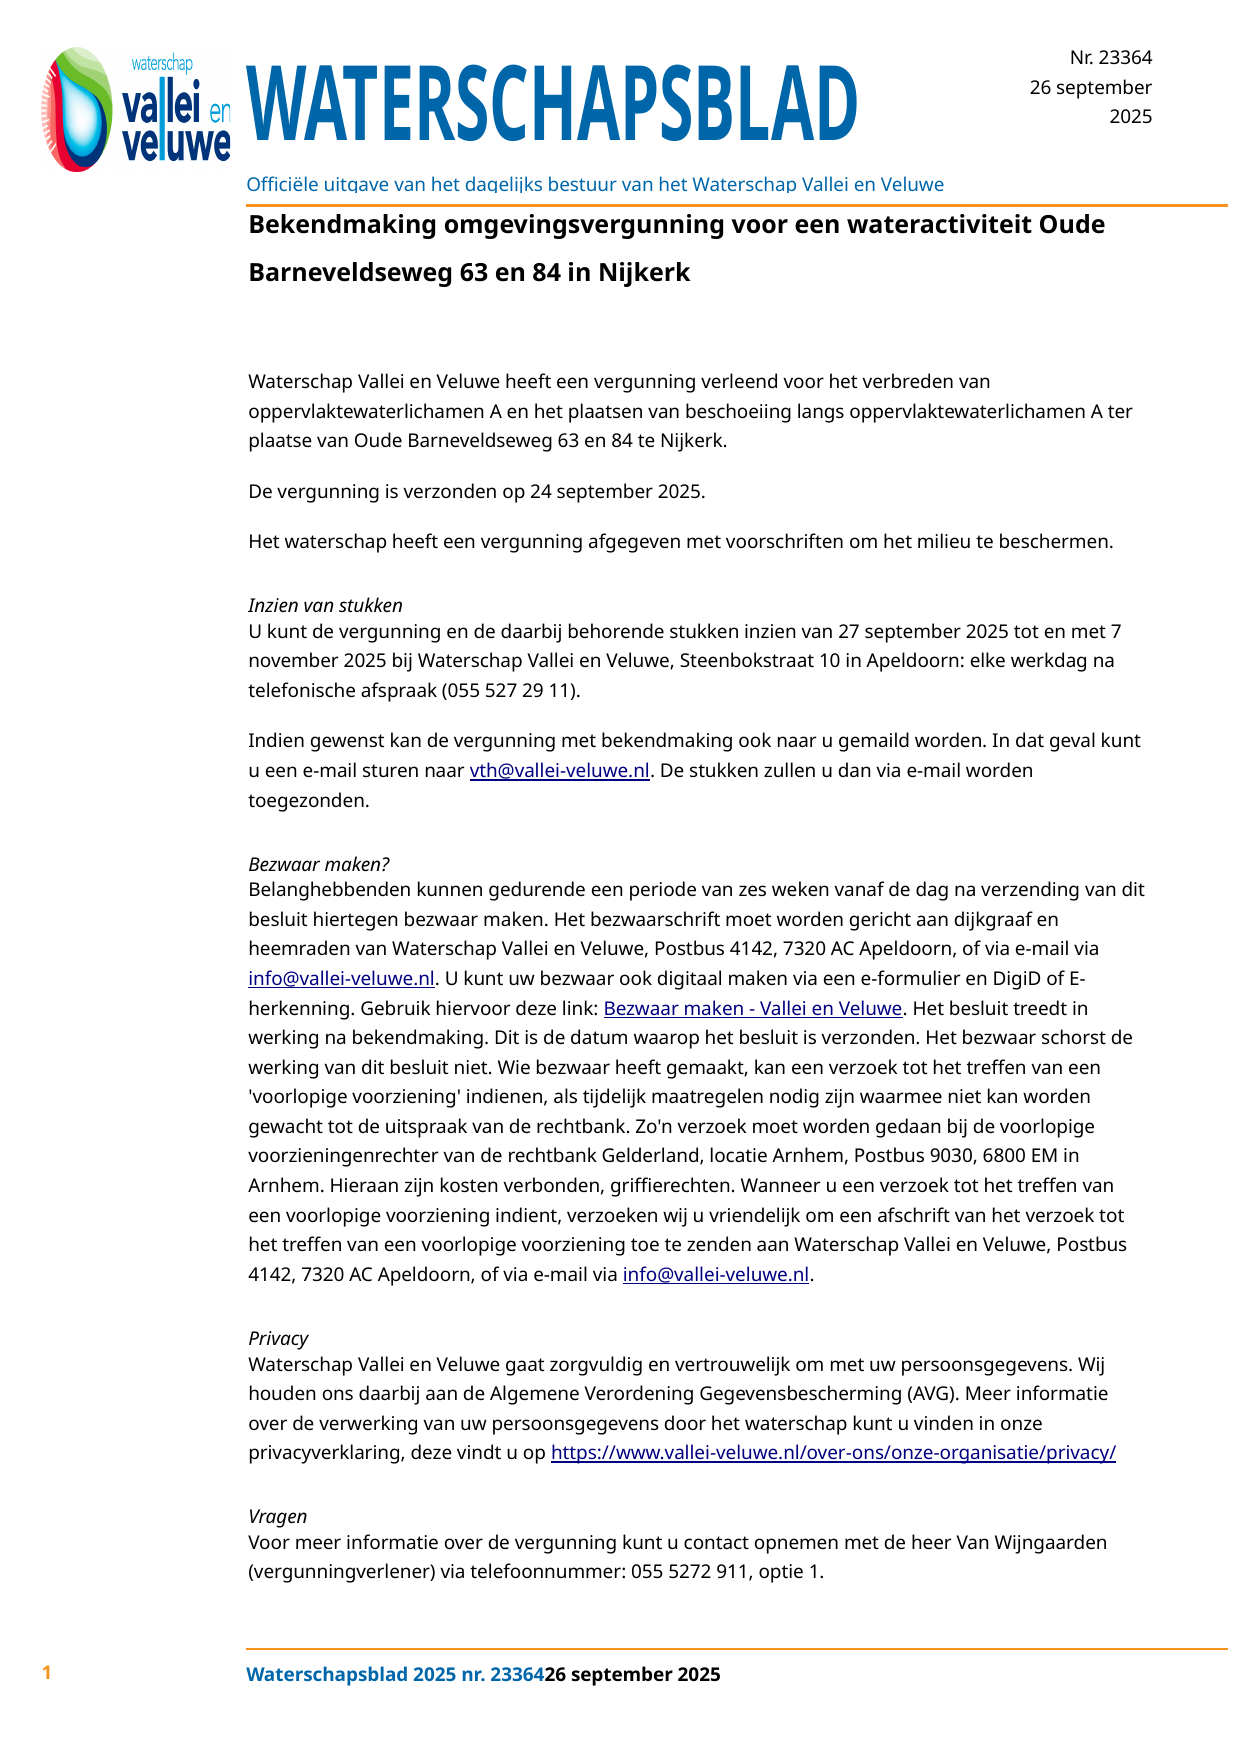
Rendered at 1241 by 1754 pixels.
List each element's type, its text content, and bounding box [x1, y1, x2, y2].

text Indien gewenst kan de vergunning met bekendmaking ook naar u gemaild worden. In dat geval kunt u een e-mail sturen naar vth@vallei-veluwe.nl. De stukken zullen u dan via e-mail worden toegezonden. [248, 728, 1152, 812]
text Belanghebbenden kunnen gedurende een periode van zes weken vanaf de dag na verzending van dit besluit hiertegen bezwaar maken. Het bezwaarschrift moet worden gericht aan dijkgraaf en heemraden van Waterschap Vallei en Veluwe, Postbus 4142, 7320 AC Apeldoorn, of via e-mail via info@vallei-veluwe.nl. U kunt uw bezwaar ook digitaal maken via een e-formulier en DigiD of E-herkenning. Gebruik hiervoor deze link: Bezwaar maken - Vallei en Veluwe. Het besluit treedt in werking na bekendmaking. Dit is de datum waarop het besluit is verzonden. Het bezwaar schorst de werking van dit besluit niet. Wie bezwaar heeft gemaakt, kan een verzoek tot het treffen van een 'voorlopige voorziening' indienen, als tijdelijk maatregelen nodig zijn waarmee niet kan worden gewacht tot de uitspraak van de rechtbank. Zo'n verzoek moet worden gedaan bij de voorlopige voorzieningenrechter van de rechtbank Gelderland, locatie Arnhem, Postbus 9030, 6800 EM in Arnhem. Hieraan zijn kosten verbonden, griffierechten. Wanneer u een verzoek tot het treffen van een voorlopige voorziening indient, verzoeken wij u vriendelijk om een afschrift van het verzoek tot het treffen van een voorlopige voorziening toe te zenden aan Waterschap Vallei en Veluwe, Postbus 4142, 7320 AC Apeldoorn, of via e-mail via info@vallei-veluwe.nl. [248, 876, 1152, 1287]
text Het waterschap heeft een vergunning afgegeven met voorschriften om het milieu te beschermen. [248, 528, 1152, 554]
text Waterschap Vallei en Veluwe gaat zorgvuldig en vertrouwelijk om met uw persoonsgegevens. Wij houden ons daarbij aan de Algemene Verordening Gegevensbescherming (AVG). Meer informatie over de verwerking van uw persoonsgegevens door het waterschap kunt u vinden in onze privacyverklaring, deze vindt u op https://www.vallei-veluwe.nl/over-ons/onze-organisatie/privacy/ [248, 1351, 1152, 1465]
text U kunt de vergunning en de daarbij behorende stukken inzien van 27 september 2025 tot en met 7 november 2025 bij Waterschap Vallei en Veluwe, Steenbokstraat 10 in Apeldoorn: elke werkdag na telefonische afspraak (055 527 29 11). [248, 618, 1152, 703]
text Bekendmaking omgevingsvergunning voor een wateractiviteit Oude Barneveldseweg 63 en 84 in Nijkerk [248, 207, 1152, 288]
text Vragen [248, 1503, 1152, 1529]
text Inzien van stukken [248, 592, 1152, 618]
text De vergunning is verzonden op 24 september 2025. [248, 478, 1152, 504]
text Waterschap Vallei en Veluwe heeft een vergunning verleend voor het verbreden van oppervlaktewaterlichamen A en het plaatsen van beschoeiing langs oppervlaktewaterlichamen A ter plaatse van Oude Barneveldseweg 63 en 84 te Nijkerk. [248, 368, 1152, 453]
text Bezwaar maken? [248, 851, 1152, 876]
text Privacy [248, 1325, 1152, 1351]
picture [41, 47, 231, 172]
text Voor meer informatie over de vergunning kunt u contact opnemen met de heer Van Wijngaarden (vergunningverlener) via telefoonnummer: 055 5272 911, optie 1. [248, 1529, 1152, 1584]
